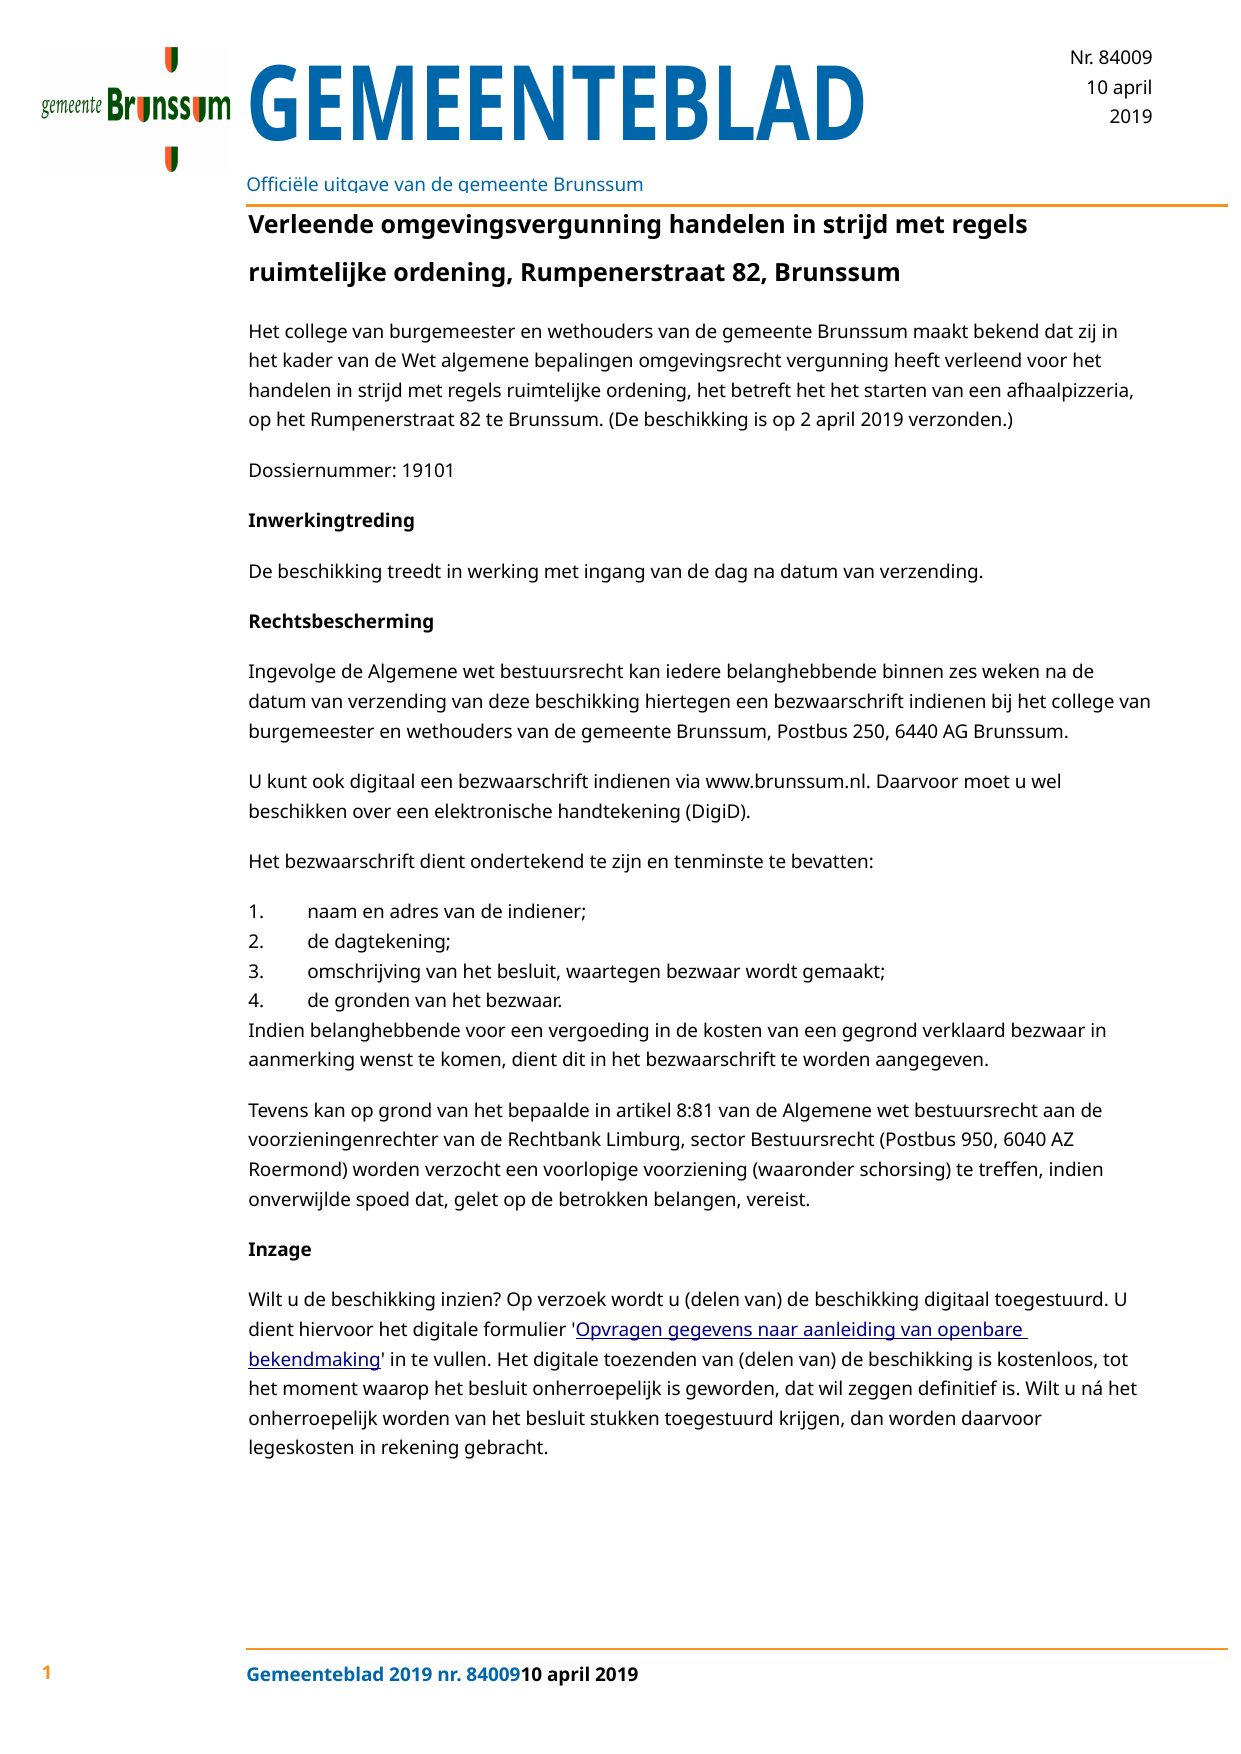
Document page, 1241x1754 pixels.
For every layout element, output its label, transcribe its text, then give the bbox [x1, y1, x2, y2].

text Het bezwaarschrift dient ondertekend te zijn en tenminste te bevatten: [248, 848, 1152, 874]
text Indien belanghebbende voor een vergoeding in de kosten van een gegrond verklaard bezwaar in aanmerking wenst te komen, dient dit in het bezwaarschrift te worden aangegeven. [248, 1017, 1152, 1072]
text Dossiernummer: 19101 [248, 457, 1152, 483]
text Wilt u de beschikking inzien? Op verzoek wordt u (delen van) de beschikking digitaal toegestuurd. U dient hiervoor het digitale formulier 'Opvragen gegevens naar aanleiding van openbare bekendmaking' in te vullen. Het digitale toezenden van (delen van) de beschikking is kostenloos, tot het moment waarop het besluit onherroepelijk is geworden, dat wil zeggen definitief is. Wilt u ná het onherroepelijk worden van het besluit stukken toegestuurd krijgen, dan worden daarvoor legeskosten in rekening gebracht. [248, 1287, 1152, 1460]
text De beschikking treedt in werking met ingang van de dag na datum van verzending. [248, 558, 1152, 584]
list de gronden van het bezwaar. [248, 987, 1152, 1013]
text Ingevolge de Algemene wet bestuursrecht kan iedere belanghebbende binnen zes weken na de datum van verzending van deze beschikking hiertegen een bezwaarschrift indienen bij het college van burgemeester en wethouders van de gemeente Brunssum, Postbus 250, 6440 AG Brunssum. [248, 659, 1152, 744]
text Verleende omgevingsvergunning handelen in strijd met regels ruimtelijke ordening, Rumpenerstraat 82, Brunssum [248, 207, 1152, 288]
list de dagtekening; [248, 928, 1152, 954]
text Inzage [248, 1236, 1152, 1262]
picture [41, 47, 231, 172]
list naam en adres van de indiener; [248, 899, 1152, 924]
text U kunt ook digitaal een bezwaarschrift indienen via www.brunssum.nl. Daarvoor moet u wel beschikken over een elektronische handtekening (DigiD). [248, 768, 1152, 824]
list omschrijving van het besluit, waartegen bezwaar wordt gemaakt; [248, 958, 1152, 984]
text Tevens kan op grond van het bepaalde in artikel 8:81 van de Algemene wet bestuursrecht aan de voorzieningenrechter van de Rechtbank Limburg, sector Bestuursrecht (Postbus 950, 6040 AZ Roermond) worden verzocht een voorlopige voorziening (waaronder schorsing) te treffen, indien onverwijlde spoed dat, gelet op de betrokken belangen, vereist. [248, 1097, 1152, 1212]
text Het college van burgemeester en wethouders van de gemeente Brunssum maakt bekend dat zij in het kader van de Wet algemene bepalingen omgevingsrecht vergunning heeft verleend voor het handelen in strijd met regels ruimtelijke ordening, het betreft het het starten van een afhaalpizzeria, op het Rumpenerstraat 82 te Brunssum. (De beschikking is op 2 april 2019 verzonden.) [248, 318, 1152, 432]
text Rechtsbescherming [248, 608, 1152, 634]
text Inwerkingtreding [248, 507, 1152, 533]
